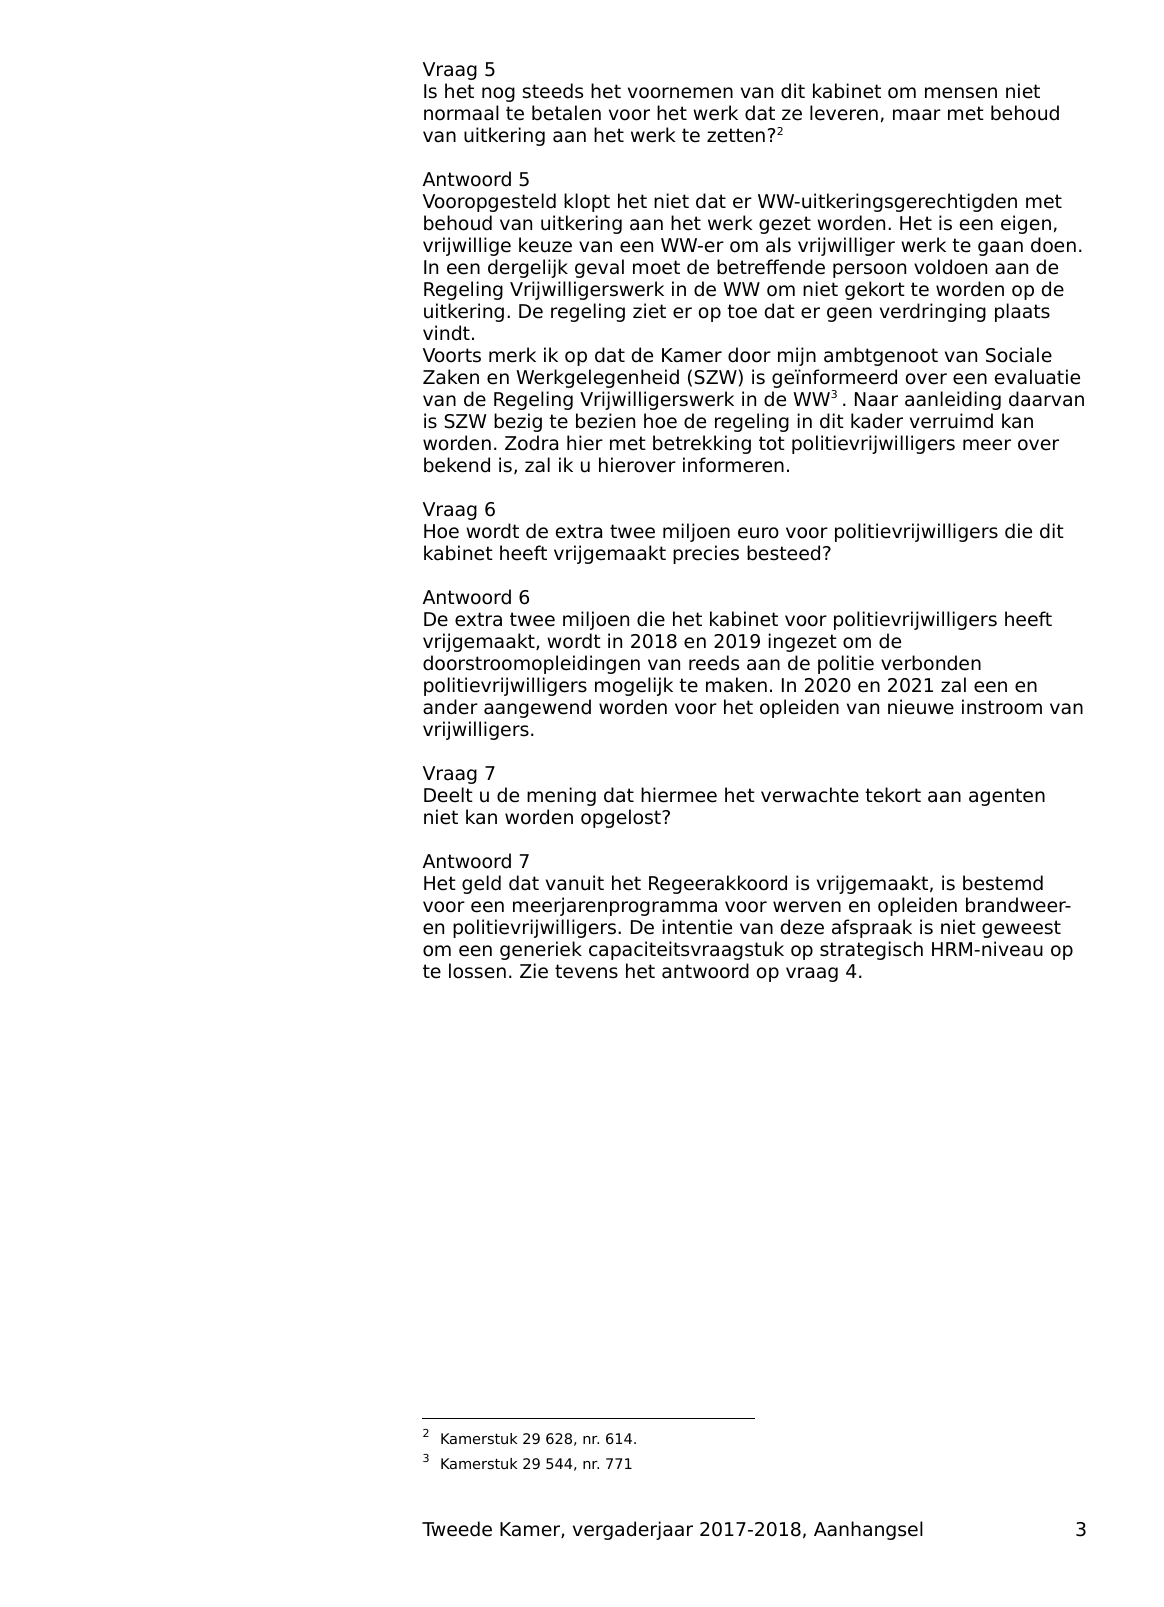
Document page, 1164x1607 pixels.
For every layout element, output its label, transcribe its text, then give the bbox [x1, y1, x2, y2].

text De extra twee miljoen die het kabinet voor politievrijwilligers heeft vrijgemaakt, wordt in 2018 en 2019 ingezet om de doorstroomopleidingen van reeds aan de politie verbonden politievrijwilligers mogelijk te maken. In 2020 en 2021 zal een en ander aangewend worden voor het opleiden van nieuwe instroom van vrijwilligers. [422, 609, 1087, 741]
text Vooropgesteld klopt het niet dat er WW-uitkeringsgerechtigden met behoud van uitkering aan het werk gezet worden. Het is een eigen, vrijwillige keuze van een WW-er om als vrijwilliger werk te gaan doen. In een dergelijk geval moet de betreffende persoon voldoen aan de Regeling Vrijwilligerswerk in de WW om niet gekort te worden op de uitkering. De regeling ziet er op toe dat er geen verdringing plaats vindt. [422, 191, 1087, 345]
text Kamerstuk 29 544, nr. 771 [422, 1452, 1087, 1474]
text Antwoord 6 [422, 587, 1087, 609]
text Antwoord 5 [422, 169, 1087, 191]
text Vraag 7 [422, 763, 1087, 785]
text Kamerstuk 29 628, nr. 614. [422, 1427, 1087, 1449]
text Antwoord 7 [422, 851, 1087, 873]
text Hoe wordt de extra twee miljoen euro voor politievrijwilligers die dit kabinet heeft vrijgemaakt precies besteed? [422, 521, 1087, 565]
text Het geld dat vanuit het Regeerakkoord is vrijgemaakt, is bestemd voor een meerjarenprogramma voor werven en opleiden brandweer- en politievrijwilligers. De intentie van deze afspraak is niet geweest om een generiek capaciteitsvraagstuk op strategisch HRM-niveau op te lossen. Zie tevens het antwoord op vraag 4. [422, 873, 1087, 983]
text Is het nog steeds het voornemen van dit kabinet om mensen niet normaal te betalen voor het werk dat ze leveren, maar met behoud van uitkering aan het werk te zetten? [422, 81, 1087, 147]
text Voorts merk ik op dat de Kamer door mijn ambtgenoot van Sociale Zaken en Werkgelegenheid (SZW) is geïnformeerd over een evaluatie van de Regeling Vrijwilligerswerk in de WW. Naar aanleiding daarvan is SZW bezig te bezien hoe de regeling in dit kader verruimd kan worden. Zodra hier met betrekking tot politievrijwilligers meer over bekend is, zal ik u hierover informeren. [422, 345, 1087, 477]
text Deelt u de mening dat hiermee het verwachte tekort aan agenten niet kan worden opgelost? [422, 785, 1087, 829]
text Vraag 6 [422, 499, 1087, 521]
text Vraag 5 [422, 59, 1087, 81]
